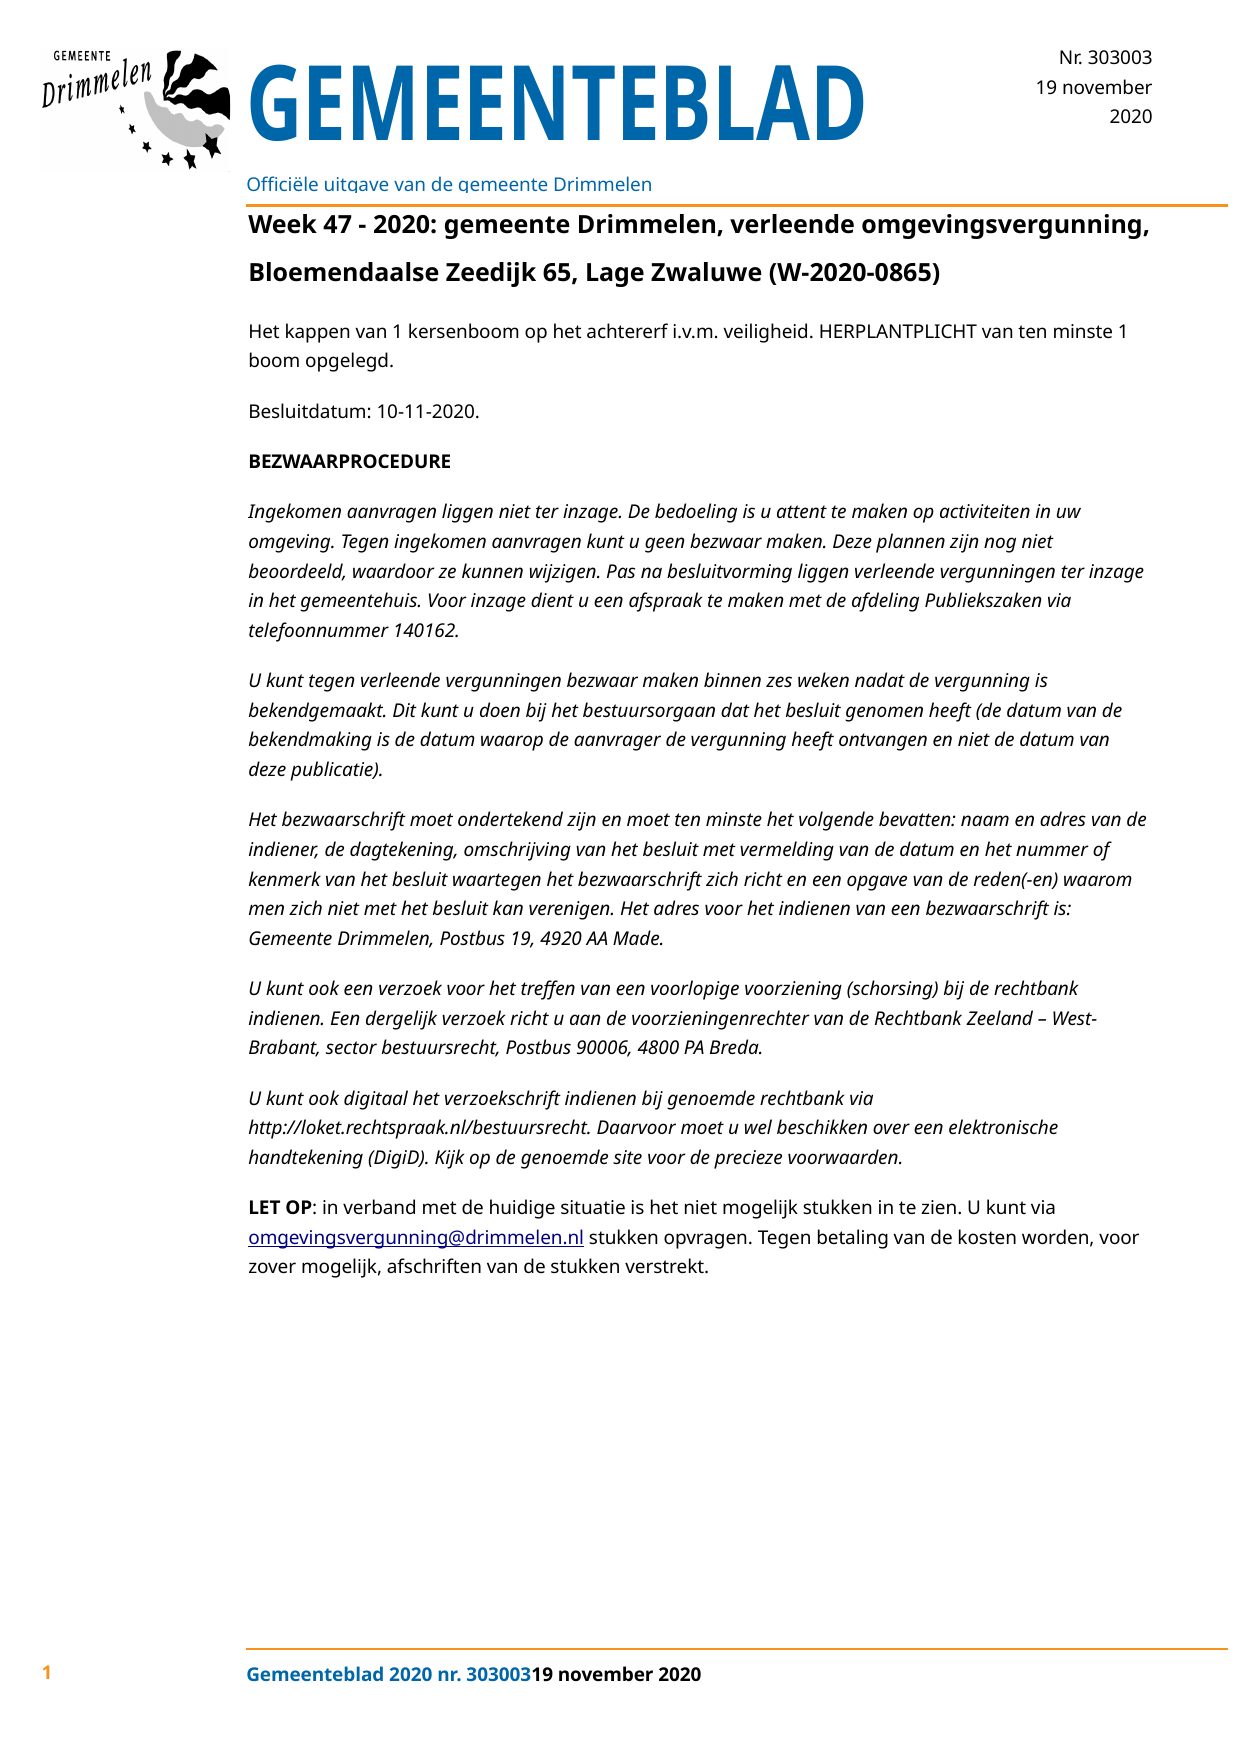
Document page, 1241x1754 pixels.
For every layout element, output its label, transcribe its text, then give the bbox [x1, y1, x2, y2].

text Ingekomen aanvragen liggen niet ter inzage. De bedoeling is u attent te maken op activiteiten in uw omgeving. Tegen ingekomen aanvragen kunt u geen bezwaar maken. Deze plannen zijn nog niet beoordeeld, waardoor ze kunnen wijzigen. Pas na besluitvorming liggen verleende vergunningen ter inzage in het gemeentehuis. Voor inzage dient u een afspraak te maken met de afdeling Publiekszaken via telefoonnummer 140162. [248, 499, 1152, 643]
text U kunt tegen verleende vergunningen bezwaar maken binnen zes weken nadat de vergunning is bekendgemaakt. Dit kunt u doen bij het bestuursorgaan dat het besluit genomen heeft (de datum van de bekendmaking is de datum waarop de aanvrager de vergunning heeft ontvangen en niet de datum van deze publicatie). [248, 667, 1152, 782]
text Besluitdatum: 10-11-2020. [248, 398, 1152, 424]
text Het bezwaarschrift moet ondertekend zijn en moet ten minste het volgende bevatten: naam en adres van de indiener, de dagtekening, omschrijving van het besluit met vermelding van de datum en het nummer of kenmerk van het besluit waartegen het bezwaarschrift zich richt en een opgave van de reden(-en) waarom men zich niet met het besluit kan verenigen. Het adres voor het indienen van een bezwaarschrift is: Gemeente Drimmelen, Postbus 19, 4920 AA Made. [248, 807, 1152, 951]
text U kunt ook digitaal het verzoekschrift indienen bij genoemde rechtbank via http://loket.rechtspraak.nl/bestuursrecht. Daarvoor moet u wel beschikken over een elektronische handtekening (DigiD). Kijk op de genoemde site voor de precieze voorwaarden. [248, 1085, 1152, 1170]
text U kunt ook een verzoek voor het treffen van een voorlopige voorziening (schorsing) bij de rechtbank indienen. Een dergelijk verzoek richt u aan de voorzieningenrechter van de Rechtbank Zeeland – West-Brabant, sector bestuursrecht, Postbus 90006, 4800 PA Breda. [248, 975, 1152, 1060]
text BEZWAARPROCEDURE [248, 448, 1152, 474]
text LET OP: in verband met de huidige situatie is het niet mogelijk stukken in te zien. U kunt via omgevingsvergunning@drimmelen.nl stukken opvragen. Tegen betaling van de kosten worden, voor zover mogelijk, afschriften van de stukken verstrekt. [248, 1194, 1152, 1279]
text Week 47 - 2020: gemeente Drimmelen, verleende omgevingsvergunning, Bloemendaalse Zeedijk 65, Lage Zwaluwe (W-2020-0865) [248, 207, 1152, 288]
picture [41, 47, 231, 172]
text Het kappen van 1 kersenboom op het achtererf i.v.m. veiligheid. HERPLANTPLICHT van ten minste 1 boom opgelegd. [248, 318, 1152, 373]
